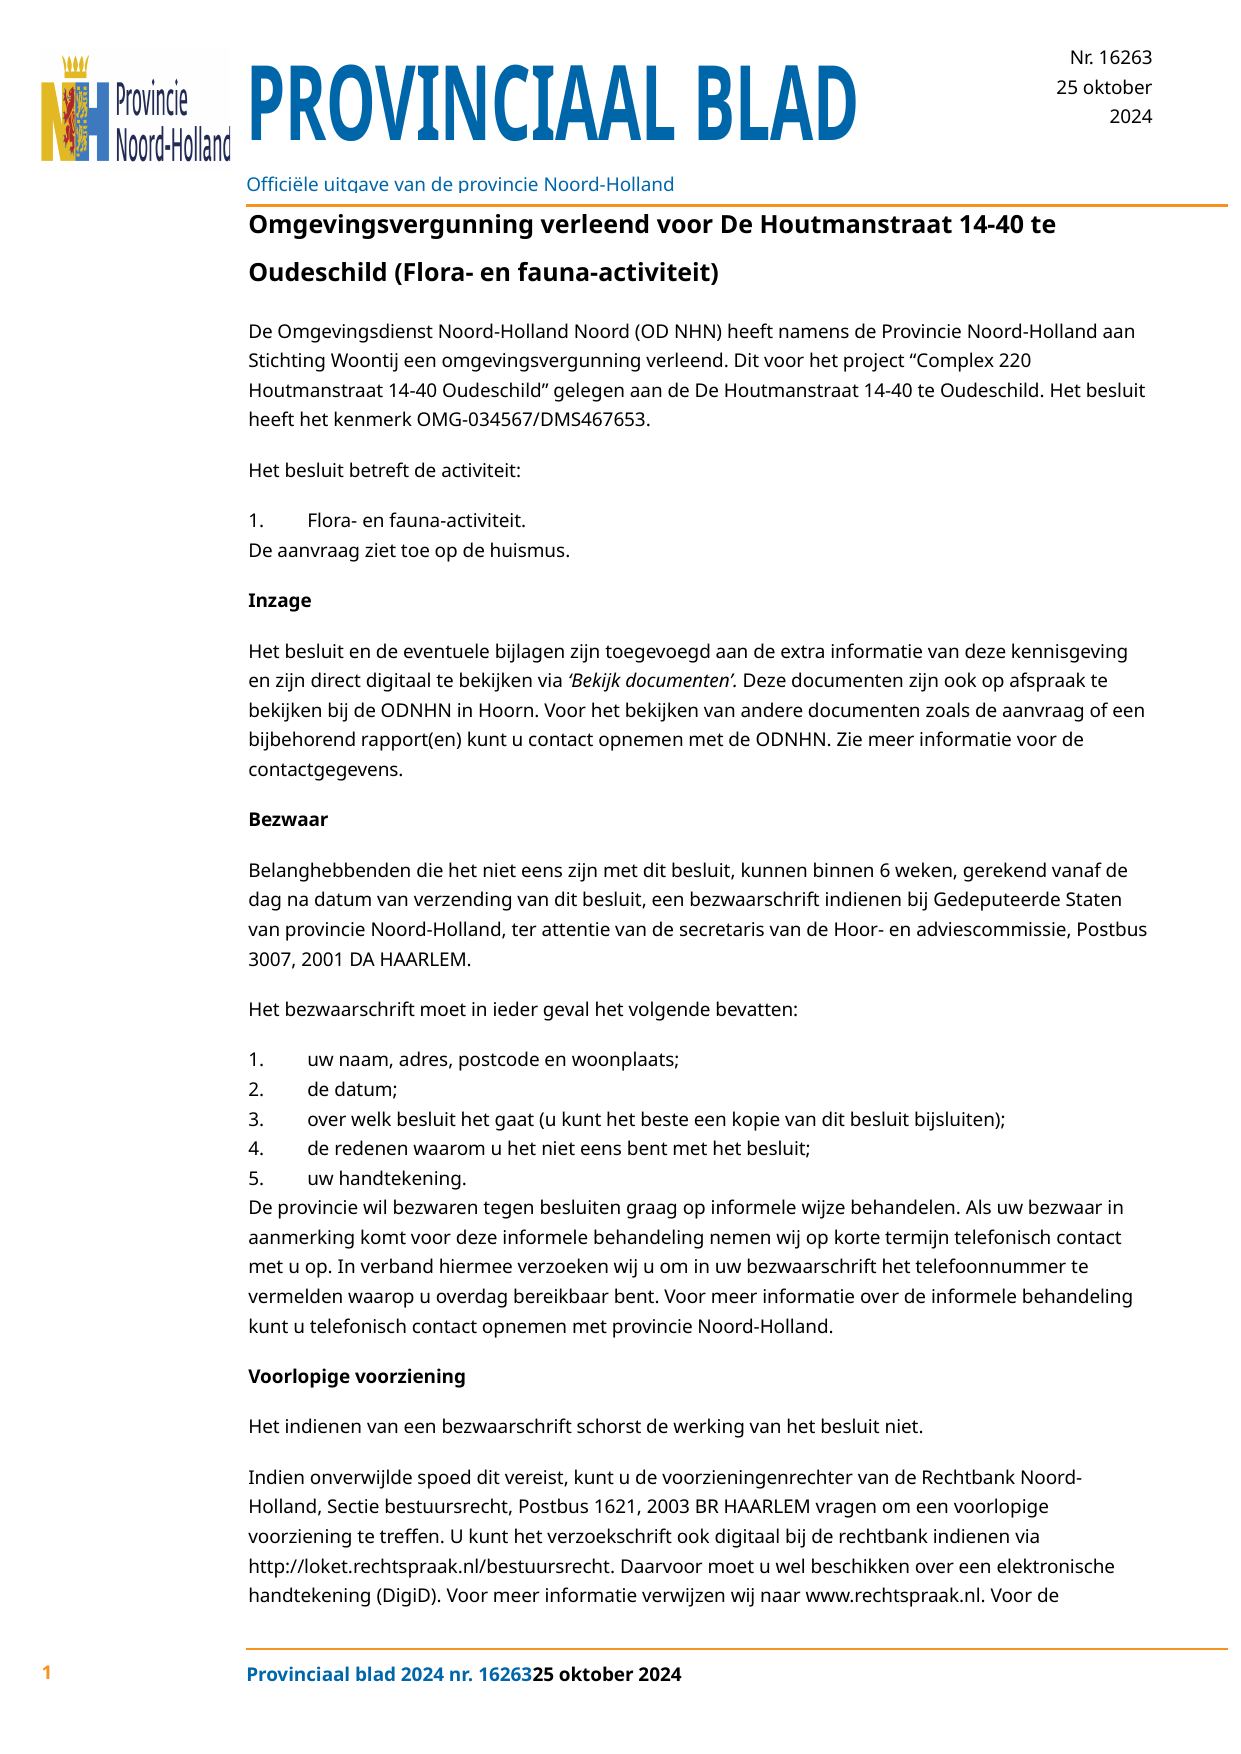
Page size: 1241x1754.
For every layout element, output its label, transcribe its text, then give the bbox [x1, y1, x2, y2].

list de redenen waarom u het niet eens bent met het besluit; [248, 1135, 1152, 1161]
text Indien onverwijlde spoed dit vereist, kunt u de voorzieningenrechter van de Rechtbank Noord-Holland, Sectie bestuursrecht, Postbus 1621, 2003 BR HAARLEM vragen om een voorlopige voorziening te treffen. U kunt het verzoekschrift ook digitaal bij de rechtbank indienen via http://loket.rechtspraak.nl/bestuursrecht. Daarvoor moet u wel beschikken over een elektronische handtekening (DigiD). Voor meer informatie verwijzen wij naar www.rechtspraak.nl. Voor de [248, 1464, 1152, 1608]
text Voorlopige voorziening [248, 1363, 1152, 1389]
text Het bezwaarschrift moet in ieder geval het volgende bevatten: [248, 996, 1152, 1022]
text Belanghebbenden die het niet eens zijn met dit besluit, kunnen binnen 6 weken, gerekend vanaf de dag na datum van verzending van dit besluit, een bezwaarschrift indienen bij Gedeputeerde Staten van provincie Noord-Holland, ter attentie van de secretaris van de Hoor- en adviescommissie, Postbus 3007, 2001 DA HAARLEM. [248, 857, 1152, 972]
text Het besluit en de eventuele bijlagen zijn toegevoegd aan de extra informatie van deze kennisgeving en zijn direct digitaal te bekijken via ‘Bekijk documenten’. Deze documenten zijn ook op afspraak te bekijken bij de ODNHN in Hoorn. Voor het bekijken van andere documenten zoals de aanvraag of een bijbehorend rapport(en) kunt u contact opnemen met de ODNHN. Zie meer informatie voor de contactgegevens. [248, 638, 1152, 782]
text De provincie wil bezwaren tegen besluiten graag op informele wijze behandelen. Als uw bezwaar in aanmerking komt voor deze informele behandeling nemen wij op korte termijn telefonisch contact met u op. In verband hiermee verzoeken wij u om in uw bezwaarschrift het telefoonnummer te vermelden waarop u overdag bereikbaar bent. Voor meer informatie over de informele behandeling kunt u telefonisch contact opnemen met provincie Noord-Holland. [248, 1194, 1152, 1339]
text Het indienen van een bezwaarschrift schorst de werking van het besluit niet. [248, 1414, 1152, 1439]
picture [41, 47, 231, 172]
list de datum; [248, 1076, 1152, 1102]
text Inzage [248, 587, 1152, 613]
text Het besluit betreft de activiteit: [248, 457, 1152, 483]
text De aanvraag ziet toe op de huismus. [248, 537, 1152, 563]
text De Omgevingsdienst Noord-Holland Noord (OD NHN) heeft namens de Provincie Noord-Holland aan Stichting Woontij een omgevingsvergunning verleend. Dit voor het project “Complex 220 Houtmanstraat 14-40 Oudeschild” gelegen aan de De Houtmanstraat 14-40 te Oudeschild. Het besluit heeft het kenmerk OMG-034567/DMS467653. [248, 318, 1152, 432]
list uw naam, adres, postcode en woonplaats; [248, 1047, 1152, 1072]
text Bezwaar [248, 807, 1152, 832]
text Omgevingsvergunning verleend voor De Houtmanstraat 14-40 te Oudeschild (Flora- en fauna-activiteit) [248, 207, 1152, 288]
list over welk besluit het gaat (u kunt het beste een kopie van dit besluit bijsluiten); [248, 1106, 1152, 1132]
list uw handtekening. [248, 1165, 1152, 1191]
list Flora- en fauna-activiteit. [248, 507, 1152, 533]
